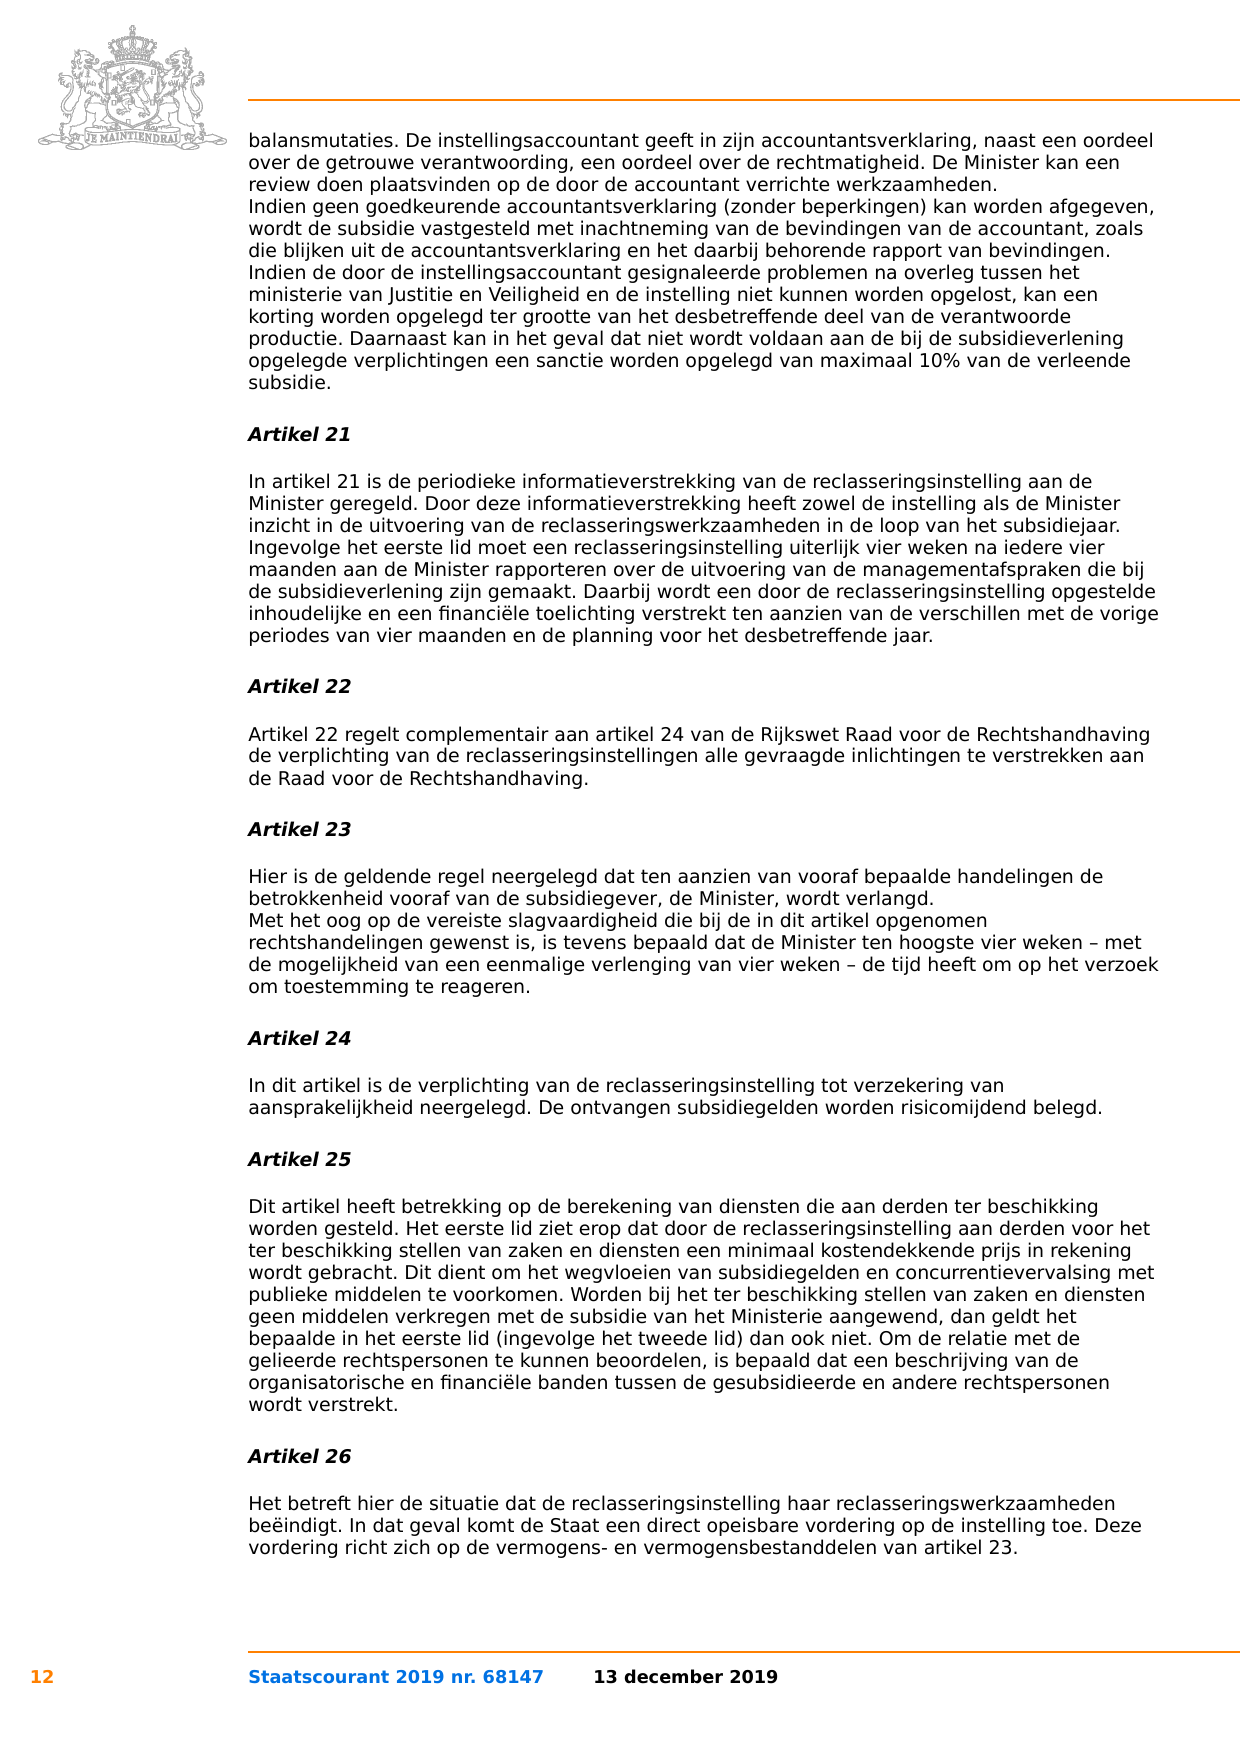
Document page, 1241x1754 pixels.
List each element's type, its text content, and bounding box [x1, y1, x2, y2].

text Indien geen goedkeurende accountantsverklaring (zonder beperkingen) kan worden afgegeven, wordt de subsidie vastgesteld met inachtneming van de bevindingen van de accountant, zoals die blijken uit de accountantsverklaring en het daarbij behorende rapport van bevindingen. Indien de door de instellingsaccountant gesignaleerde problemen na overleg tussen het ministerie van Justitie en Veiligheid en de instelling niet kunnen worden opgelost, kan een korting worden opgelegd ter grootte van het desbetreffende deel van de verantwoorde productie. Daarnaast kan in het geval dat niet wordt voldaan aan de bij de subsidieverlening opgelegde verplichtingen een sanctie worden opgelegd van maximaal 10% van de verleende subsidie. [248, 196, 1163, 394]
subtitle Artikel 24 [248, 1028, 1163, 1050]
subtitle Artikel 25 [248, 1149, 1163, 1171]
text Met het oog op de vereiste slagvaardigheid die bij de in dit artikel opgenomen rechtshandelingen gewenst is, is tevens bepaald dat de Minister ten hoogste vier weken – met de mogelijkheid van een eenmalige verlenging van vier weken – de tijd heeft om op het verzoek om toestemming te reageren. [248, 910, 1163, 998]
text Dit artikel heeft betrekking op de berekening van diensten die aan derden ter beschikking worden gesteld. Het eerste lid ziet erop dat door de reclasseringsinstelling aan derden voor het ter beschikking stellen van zaken en diensten een minimaal kostendekkende prijs in rekening wordt gebracht. Dit dient om het wegvloeien van subsidiegelden en concurrentievervalsing met publieke middelen te voorkomen. Worden bij het ter beschikking stellen van zaken en diensten geen middelen verkregen met de subsidie van het Ministerie aangewend, dan geldt het bepaalde in het eerste lid (ingevolge het tweede lid) dan ook niet. Om de relatie met de gelieerde rechtspersonen te kunnen beoordelen, is bepaald dat een beschrijving van de organisatorische en financiële banden tussen de gesubsidieerde en andere rechtspersonen wordt verstrekt. [248, 1196, 1163, 1416]
text Het betreft hier de situatie dat de reclasseringsinstelling haar reclasseringswerkzaamheden beëindigt. In dat geval komt de Staat een direct opeisbare vordering op de instelling toe. Deze vordering richt zich op de vermogens- en vermogensbestanddelen van artikel 23. [248, 1493, 1163, 1559]
picture [38, 25, 227, 150]
text In artikel 21 is de periodieke informatieverstrekking van de reclasseringsinstelling aan de Minister geregeld. Door deze informatieverstrekking heeft zowel de instelling als de Minister inzicht in de uitvoering van de reclasseringswerkzaamheden in de loop van het subsidiejaar. Ingevolge het eerste lid moet een reclasseringsinstelling uiterlijk vier weken na iedere vier maanden aan de Minister rapporteren over de uitvoering van de managementafspraken die bij de subsidieverlening zijn gemaakt. Daarbij wordt een door de reclasseringsinstelling opgestelde inhoudelijke en een financiële toelichting verstrekt ten aanzien van de verschillen met de vorige periodes van vier maanden en de planning voor het desbetreffende jaar. [248, 471, 1163, 646]
text In dit artikel is de verplichting van de reclasseringsinstelling tot verzekering van aansprakelijkheid neergelegd. De ontvangen subsidiegelden worden risicomijdend belegd. [248, 1075, 1163, 1119]
text Artikel 22 regelt complementair aan artikel 24 van de Rijkswet Raad voor de Rechtshandhaving de verplichting van de reclasseringsinstellingen alle gevraagde inlichtingen te verstrekken aan de Raad voor de Rechtshandhaving. [248, 723, 1163, 789]
subtitle Artikel 23 [248, 819, 1163, 841]
text balansmutaties. De instellingsaccountant geeft in zijn accountantsverklaring, naast een oordeel over de getrouwe verantwoording, een oordeel over de rechtmatigheid. De Minister kan een review doen plaatsvinden op de door de accountant verrichte werkzaamheden. [248, 130, 1163, 196]
subtitle Artikel 26 [248, 1446, 1163, 1468]
subtitle Artikel 22 [248, 676, 1163, 698]
text Hier is de geldende regel neergelegd dat ten aanzien van vooraf bepaalde handelingen de betrokkenheid vooraf van de subsidiegever, de Minister, wordt verlangd. [248, 866, 1163, 910]
subtitle Artikel 21 [248, 424, 1163, 446]
